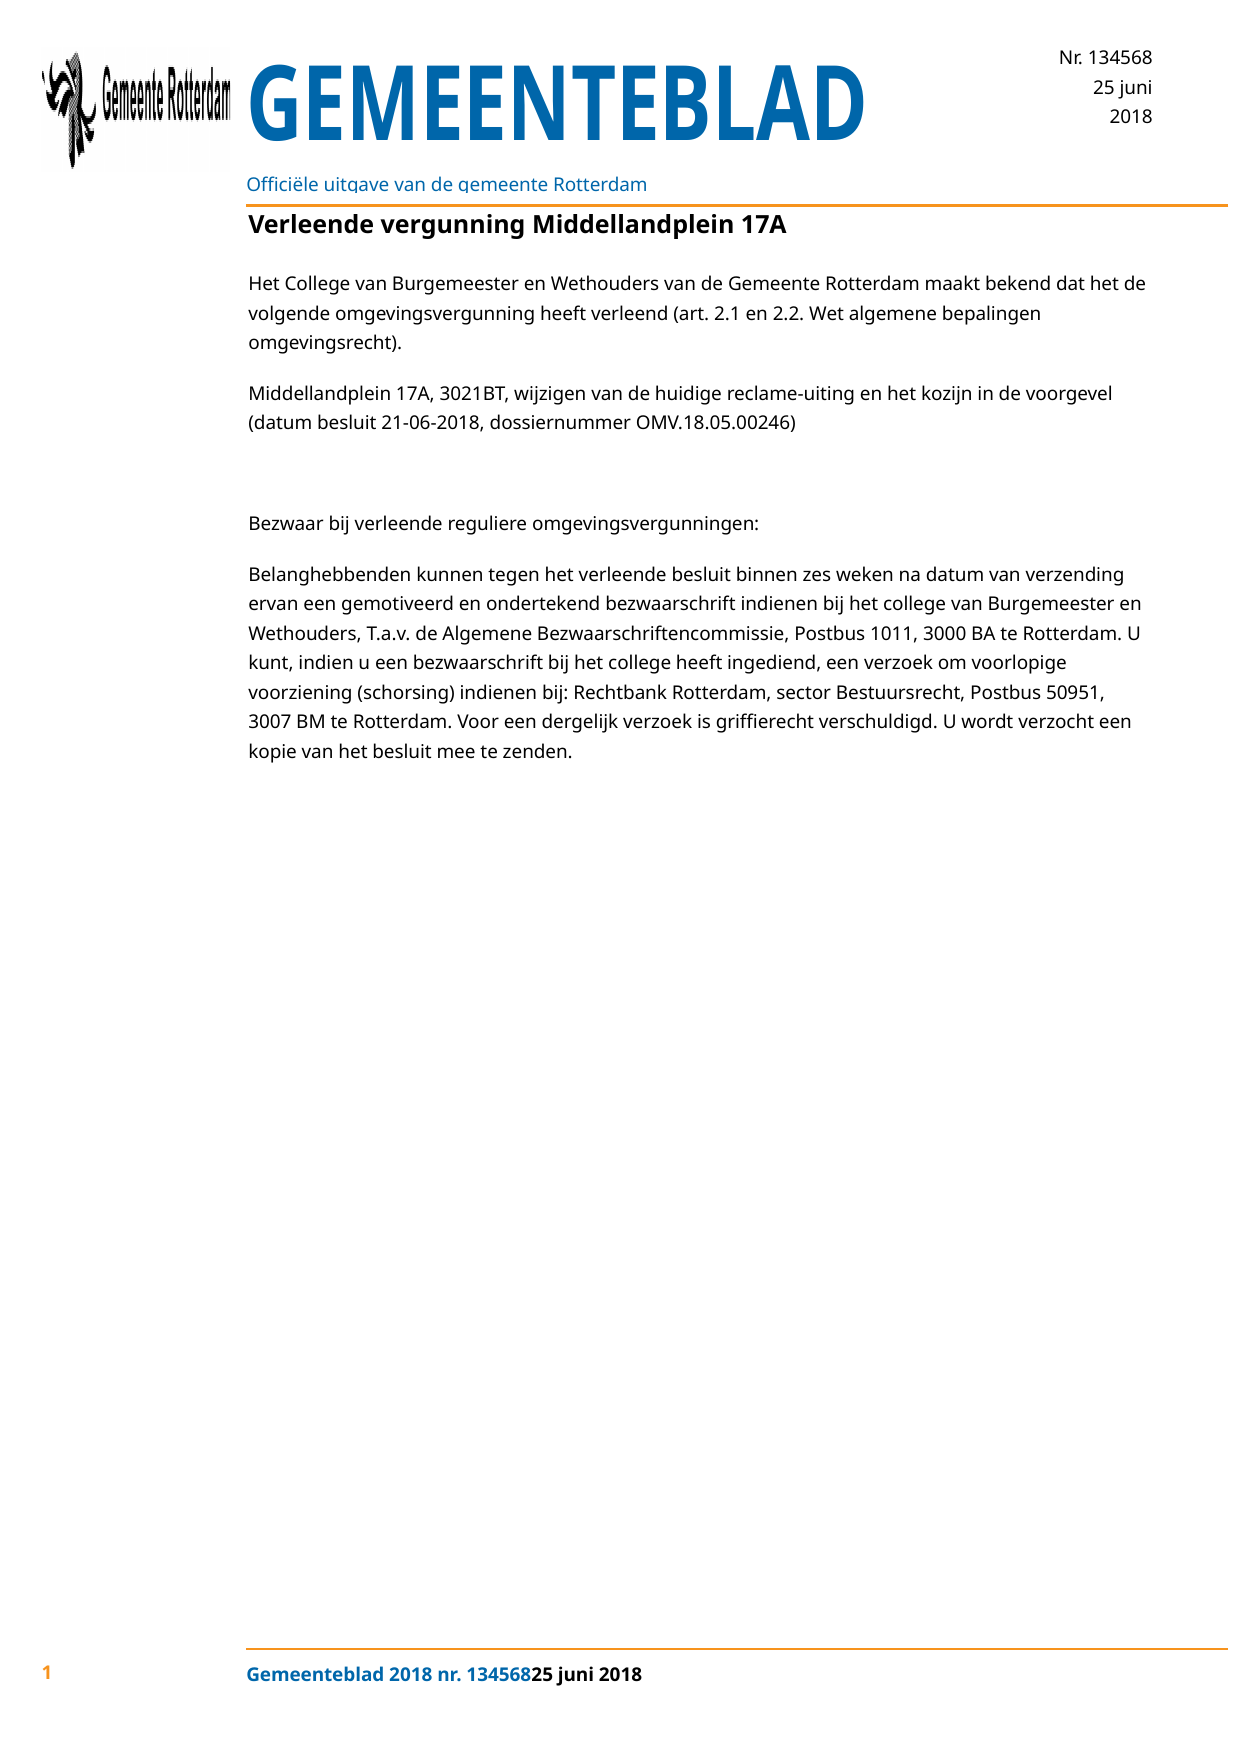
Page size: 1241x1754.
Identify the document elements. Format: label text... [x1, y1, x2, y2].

text Middellandplein 17A, 3021BT, wijzigen van de huidige reclame-uiting en het kozijn in de voorgevel (datum besluit 21-06-2018, dossiernummer OMV.18.05.00246) [248, 380, 1152, 435]
text Het College van Burgemeester en Wethouders van de Gemeente Rotterdam maakt bekend dat het de volgende omgevingsvergunning heeft verleend (art. 2.1 en 2.2. Wet algemene bepalingen omgevingsrecht). [248, 270, 1152, 355]
text Verleende vergunning Middellandplein 17A [248, 207, 1152, 241]
picture [41, 47, 231, 172]
text Belanghebbenden kunnen tegen het verleende besluit binnen zes weken na datum van verzending ervan een gemotiveerd en ondertekend bezwaarschrift indienen bij het college van Burgemeester en Wethouders, T.a.v. de Algemene Bezwaarschriftencommissie, Postbus 1011, 3000 BA te Rotterdam. U kunt, indien u een bezwaarschrift bij het college heeft ingediend, een verzoek om voorlopige voorziening (schorsing) indienen bij: Rechtbank Rotterdam, sector Bestuursrecht, Postbus 50951, 3007 BM te Rotterdam. Voor een dergelijk verzoek is griffierecht verschuldigd. U wordt verzocht een kopie van het besluit mee te zenden. [248, 561, 1152, 764]
text Bezwaar bij verleende reguliere omgevingsvergunningen: [248, 510, 1152, 536]
